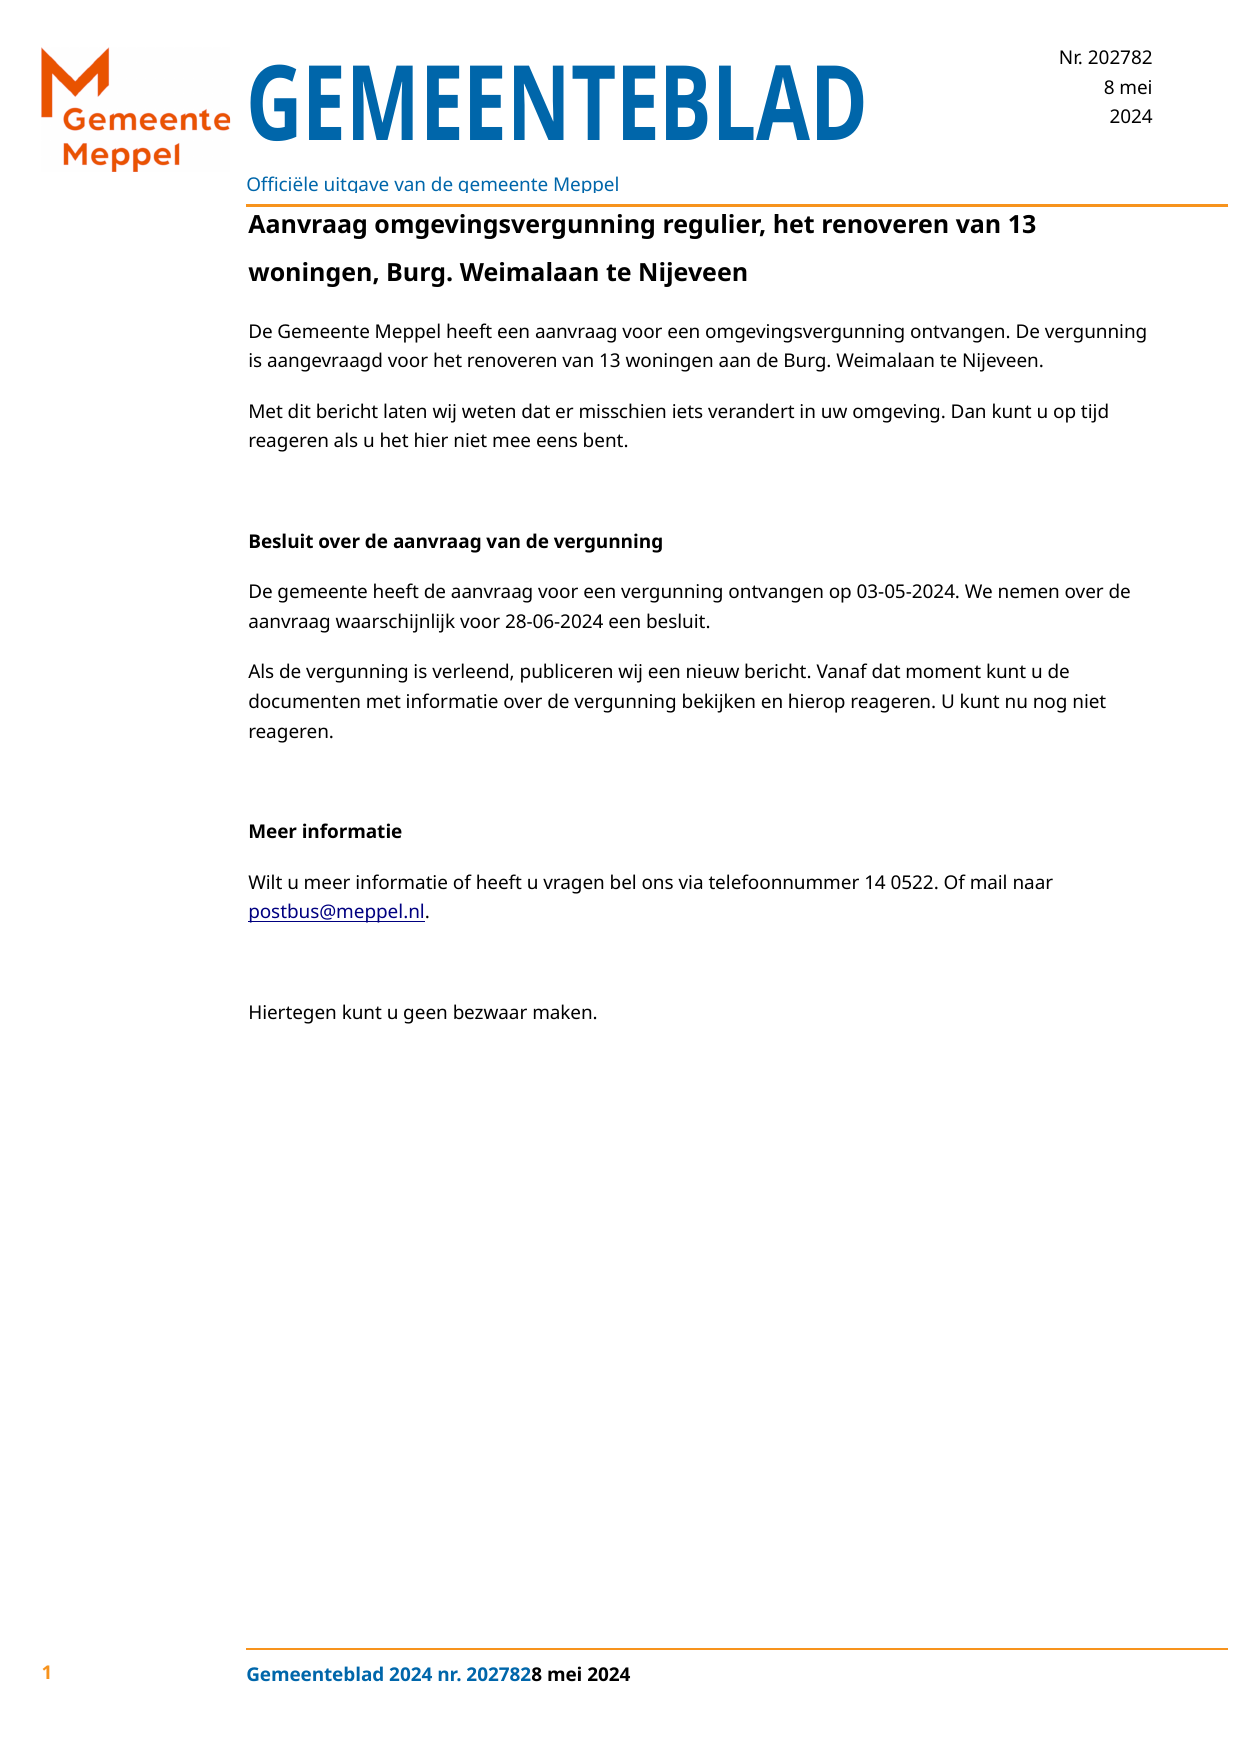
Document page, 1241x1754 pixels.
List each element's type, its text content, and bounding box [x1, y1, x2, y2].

text De Gemeente Meppel heeft een aanvraag voor een omgevingsvergunning ontvangen. De vergunning is aangevraagd voor het renoveren van 13 woningen aan de Burg. Weimalaan te Nijeveen. [248, 318, 1152, 373]
text Hiertegen kunt u geen bezwaar maken. [248, 999, 1152, 1025]
text Besluit over de aanvraag van de vergunning [248, 528, 1152, 554]
text Als de vergunning is verleend, publiceren wij een nieuw bericht. Vanaf dat moment kunt u de documenten met informatie over de vergunning bekijken en hierop reageren. U kunt nu nog niet reageren. [248, 659, 1152, 744]
text Aanvraag omgevingsvergunning regulier, het renoveren van 13 woningen, Burg. Weimalaan te Nijeveen [248, 207, 1152, 288]
text De gemeente heeft de aanvraag voor een vergunning ontvangen op 03-05-2024. We nemen over de aanvraag waarschijnlijk voor 28-06-2024 een besluit. [248, 579, 1152, 634]
text Wilt u meer informatie of heeft u vragen bel ons via telefoonnummer 14 0522. Of mail naar postbus@meppel.nl. [248, 869, 1152, 924]
text Met dit bericht laten wij weten dat er misschien iets verandert in uw omgeving. Dan kunt u op tijd reageren als u het hier niet mee eens bent. [248, 398, 1152, 453]
text Meer informatie [248, 819, 1152, 844]
picture [41, 47, 231, 172]
